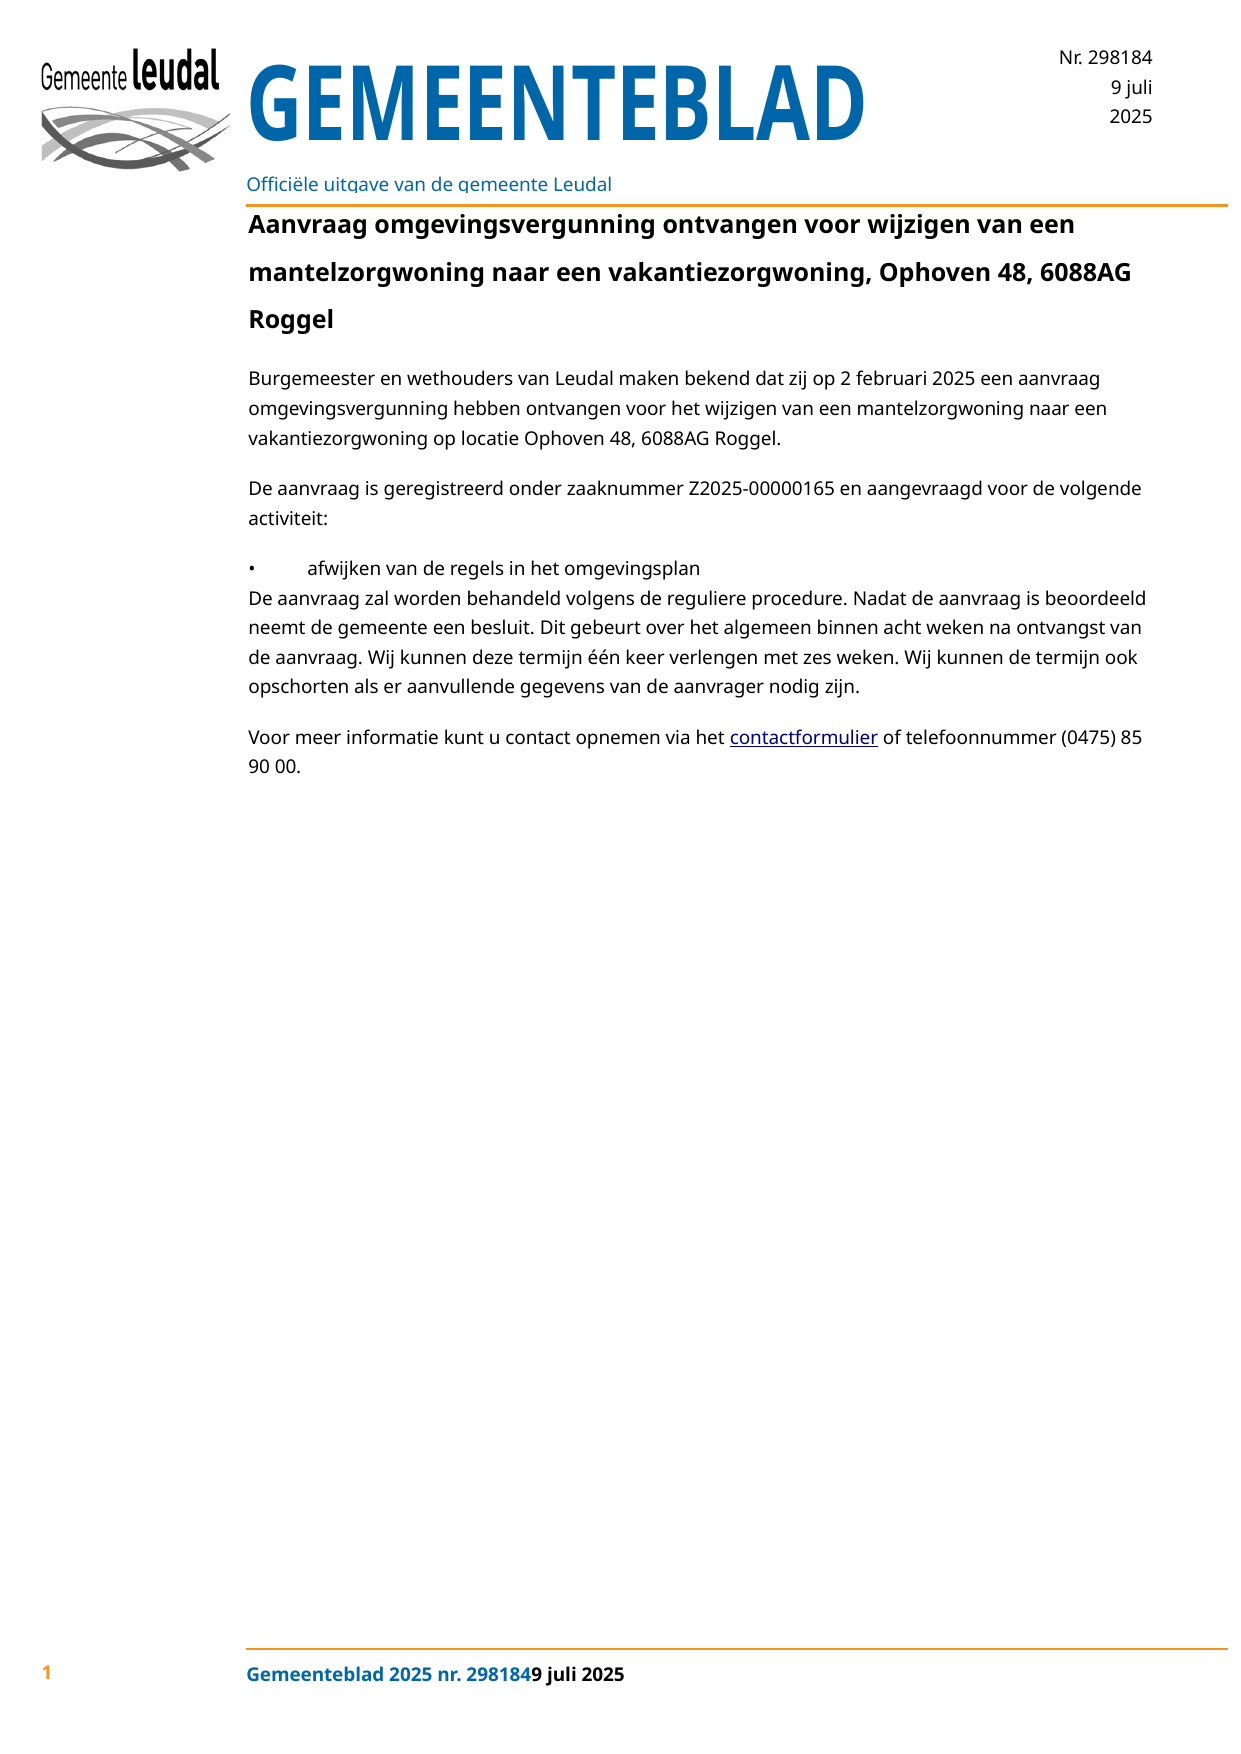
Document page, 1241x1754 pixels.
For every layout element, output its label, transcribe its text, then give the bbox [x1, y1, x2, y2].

picture [41, 47, 231, 172]
text Voor meer informatie kunt u contact opnemen via het contactformulier of telefoonnummer (0475) 85 90 00. [248, 724, 1152, 779]
text De aanvraag zal worden behandeld volgens de reguliere procedure. Nadat de aanvraag is beoordeeld neemt de gemeente een besluit. Dit gebeurt over het algemeen binnen acht weken na ontvangst van de aanvraag. Wij kunnen deze termijn één keer verlengen met zes weken. Wij kunnen de termijn ook opschorten als er aanvullende gegevens van de aanvrager nodig zijn. [248, 585, 1152, 699]
text Aanvraag omgevingsvergunning ontvangen voor wijzigen van een mantelzorgwoning naar een vakantiezorgwoning, Ophoven 48, 6088AG Roggel [248, 207, 1152, 336]
list afwijken van de regels in het omgevingsplan [248, 555, 1152, 581]
text Burgemeester en wethouders van Leudal maken bekend dat zij op 2 februari 2025 een aanvraag omgevingsvergunning hebben ontvangen voor het wijzigen van een mantelzorgwoning naar een vakantiezorgwoning op locatie Ophoven 48, 6088AG Roggel. [248, 366, 1152, 450]
text De aanvraag is geregistreerd onder zaaknummer Z2025-00000165 en aangevraagd voor de volgende activiteit: [248, 475, 1152, 530]
